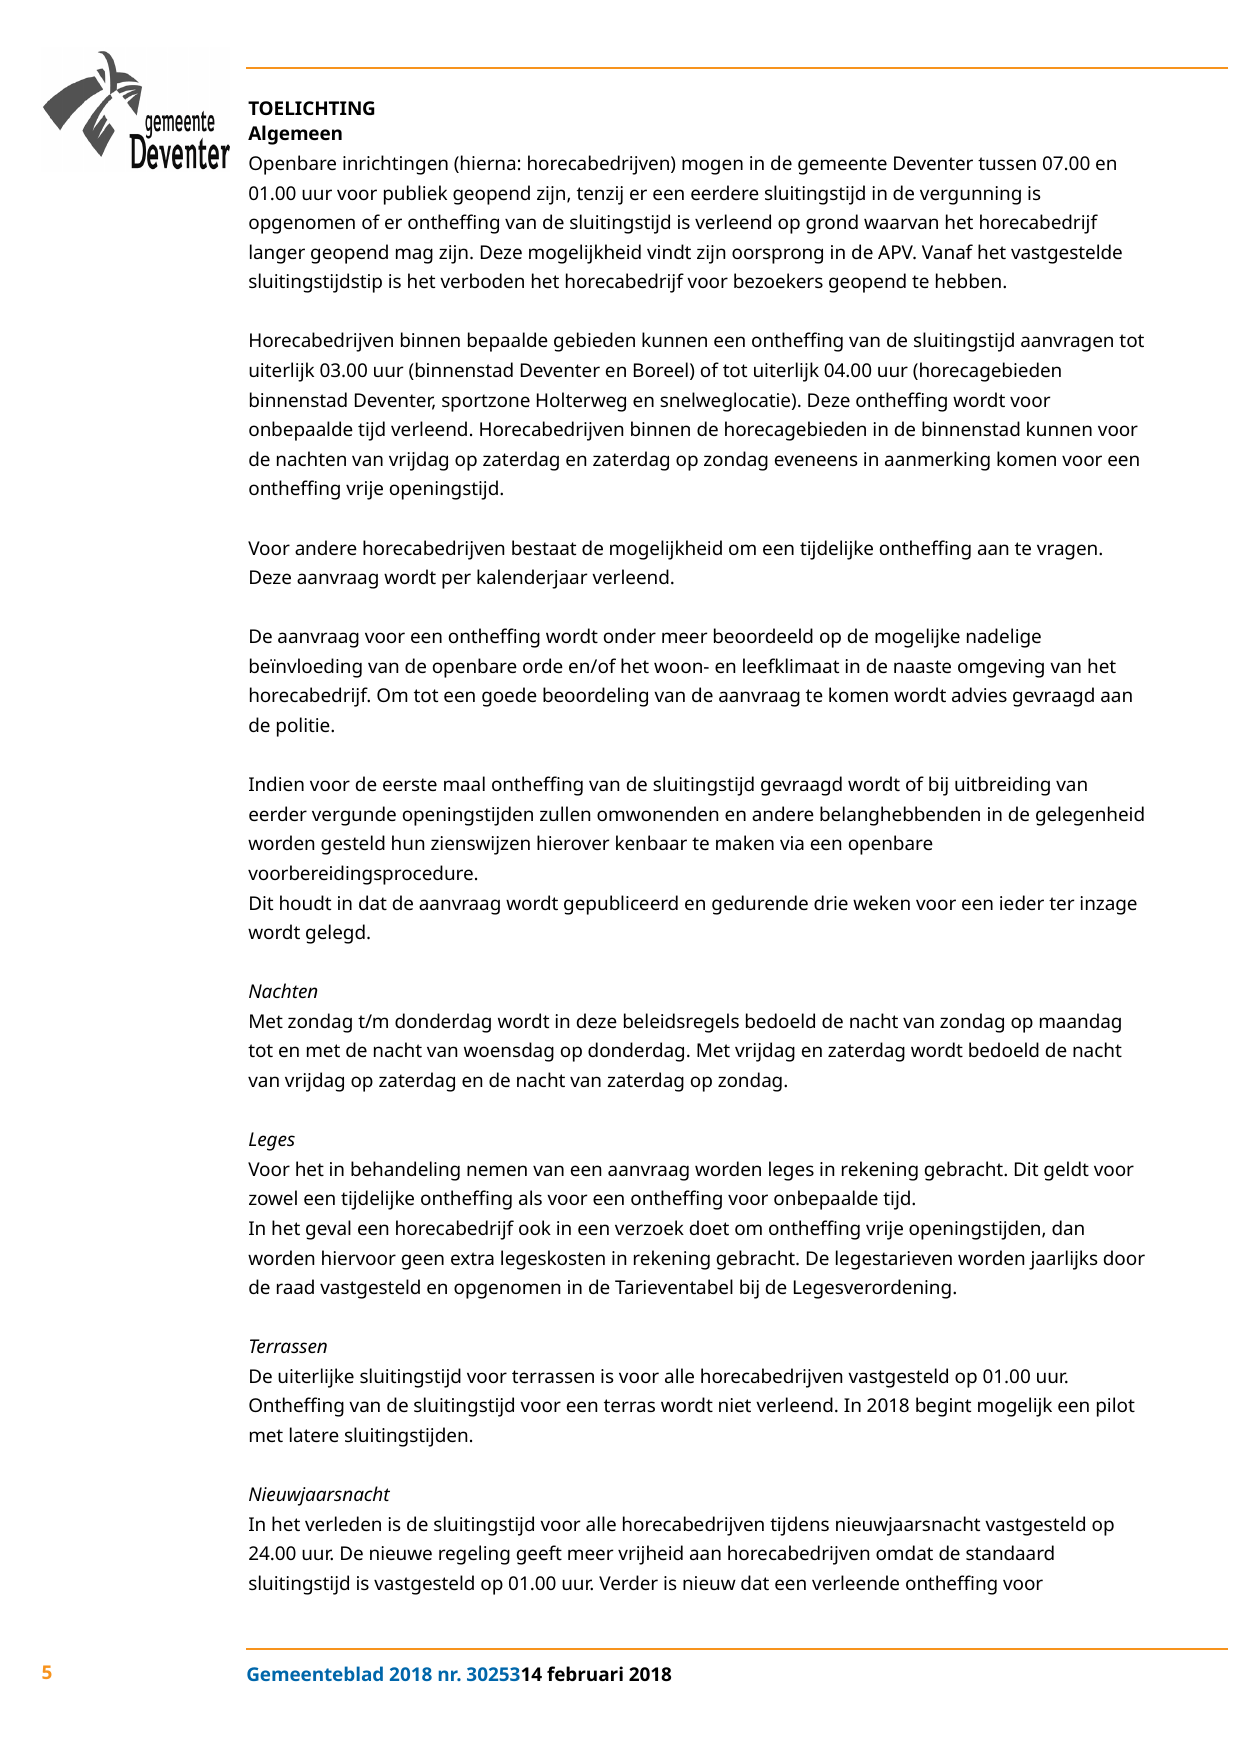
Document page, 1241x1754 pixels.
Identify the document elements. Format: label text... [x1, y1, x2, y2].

text Met zondag t/m donderdag wordt in deze beleidsregels bedoeld de nacht van zondag op maandag tot en met de nacht van woensdag op donderdag. Met vrijdag en zaterdag wordt bedoeld de nacht van vrijdag op zaterdag en de nacht van zaterdag op zondag. [248, 1008, 1152, 1093]
text In het geval een horecabedrijf ook in een verzoek doet om ontheffing vrije openingstijden, dan worden hiervoor geen extra legeskosten in rekening gebracht. De legestarieven worden jaarlijks door de raad vastgesteld en opgenomen in de Tarieventabel bij de Legesverordening. [248, 1215, 1152, 1300]
picture [41, 47, 231, 172]
text Voor het in behandeling nemen van een aanvraag worden leges in rekening gebracht. Dit geldt voor zowel een tijdelijke ontheffing als voor een ontheffing voor onbepaalde tijd. [248, 1156, 1152, 1211]
text Terrassen [248, 1333, 1152, 1359]
text Nieuwjaarsnacht [248, 1481, 1152, 1507]
text Leges [248, 1126, 1152, 1152]
text In het verleden is de sluitingstijd voor alle horecabedrijven tijdens nieuwjaarsnacht vastgesteld op 24.00 uur. De nieuwe regeling geeft meer vrijheid aan horecabedrijven omdat de standaard sluitingstijd is vastgesteld op 01.00 uur. Verder is nieuw dat een verleende ontheffing voor [248, 1511, 1152, 1596]
text De aanvraag voor een ontheffing wordt onder meer beoordeeld op de mogelijke nadelige beïnvloeding van de openbare orde en/of het woon- en leefklimaat in de naaste omgeving van het horecabedrijf. Om tot een goede beoordeling van de aanvraag te komen wordt advies gevraagd aan de politie. [248, 623, 1152, 738]
text TOELICHTING [248, 95, 1152, 121]
text Horecabedrijven binnen bepaalde gebieden kunnen een ontheffing van de sluitingstijd aanvragen tot uiterlijk 03.00 uur (binnenstad Deventer en Boreel) of tot uiterlijk 04.00 uur (horecagebieden binnenstad Deventer, sportzone Holterweg en snelweglocatie). Deze ontheffing wordt voor onbepaalde tijd verleend. Horecabedrijven binnen de horecagebieden in de binnenstad kunnen voor de nachten van vrijdag op zaterdag en zaterdag op zondag eveneens in aanmerking komen voor een ontheffing vrije openingstijd. [248, 328, 1152, 501]
text Nachten [248, 978, 1152, 1004]
text Voor andere horecabedrijven bestaat de mogelijkheid om een tijdelijke ontheffing aan te vragen. Deze aanvraag wordt per kalenderjaar verleend. [248, 535, 1152, 590]
text Algemeen [248, 121, 1152, 146]
text Dit houdt in dat de aanvraag wordt gepubliceerd en gedurende drie weken voor een ieder ter inzage wordt gelegd. [248, 890, 1152, 945]
text Indien voor de eerste maal ontheffing van de sluitingstijd gevraagd wordt of bij uitbreiding van eerder vergunde openingstijden zullen omwonenden en andere belanghebbenden in de gelegenheid worden gesteld hun zienswijzen hierover kenbaar te maken via een openbare voorbereidingsprocedure. [248, 771, 1152, 886]
text Openbare inrichtingen (hierna: horecabedrijven) mogen in de gemeente Deventer tussen 07.00 en 01.00 uur voor publiek geopend zijn, tenzij er een eerdere sluitingstijd in de vergunning is opgenomen of er ontheffing van de sluitingstijd is verleend op grond waarvan het horecabedrijf langer geopend mag zijn. Deze mogelijkheid vindt zijn oorsprong in de APV. Vanaf het vastgestelde sluitingstijdstip is het verboden het horecabedrijf voor bezoekers geopend te hebben. [248, 150, 1152, 294]
text De uiterlijke sluitingstijd voor terrassen is voor alle horecabedrijven vastgesteld op 01.00 uur. Ontheffing van de sluitingstijd voor een terras wordt niet verleend. In 2018 begint mogelijk een pilot met latere sluitingstijden. [248, 1363, 1152, 1448]
